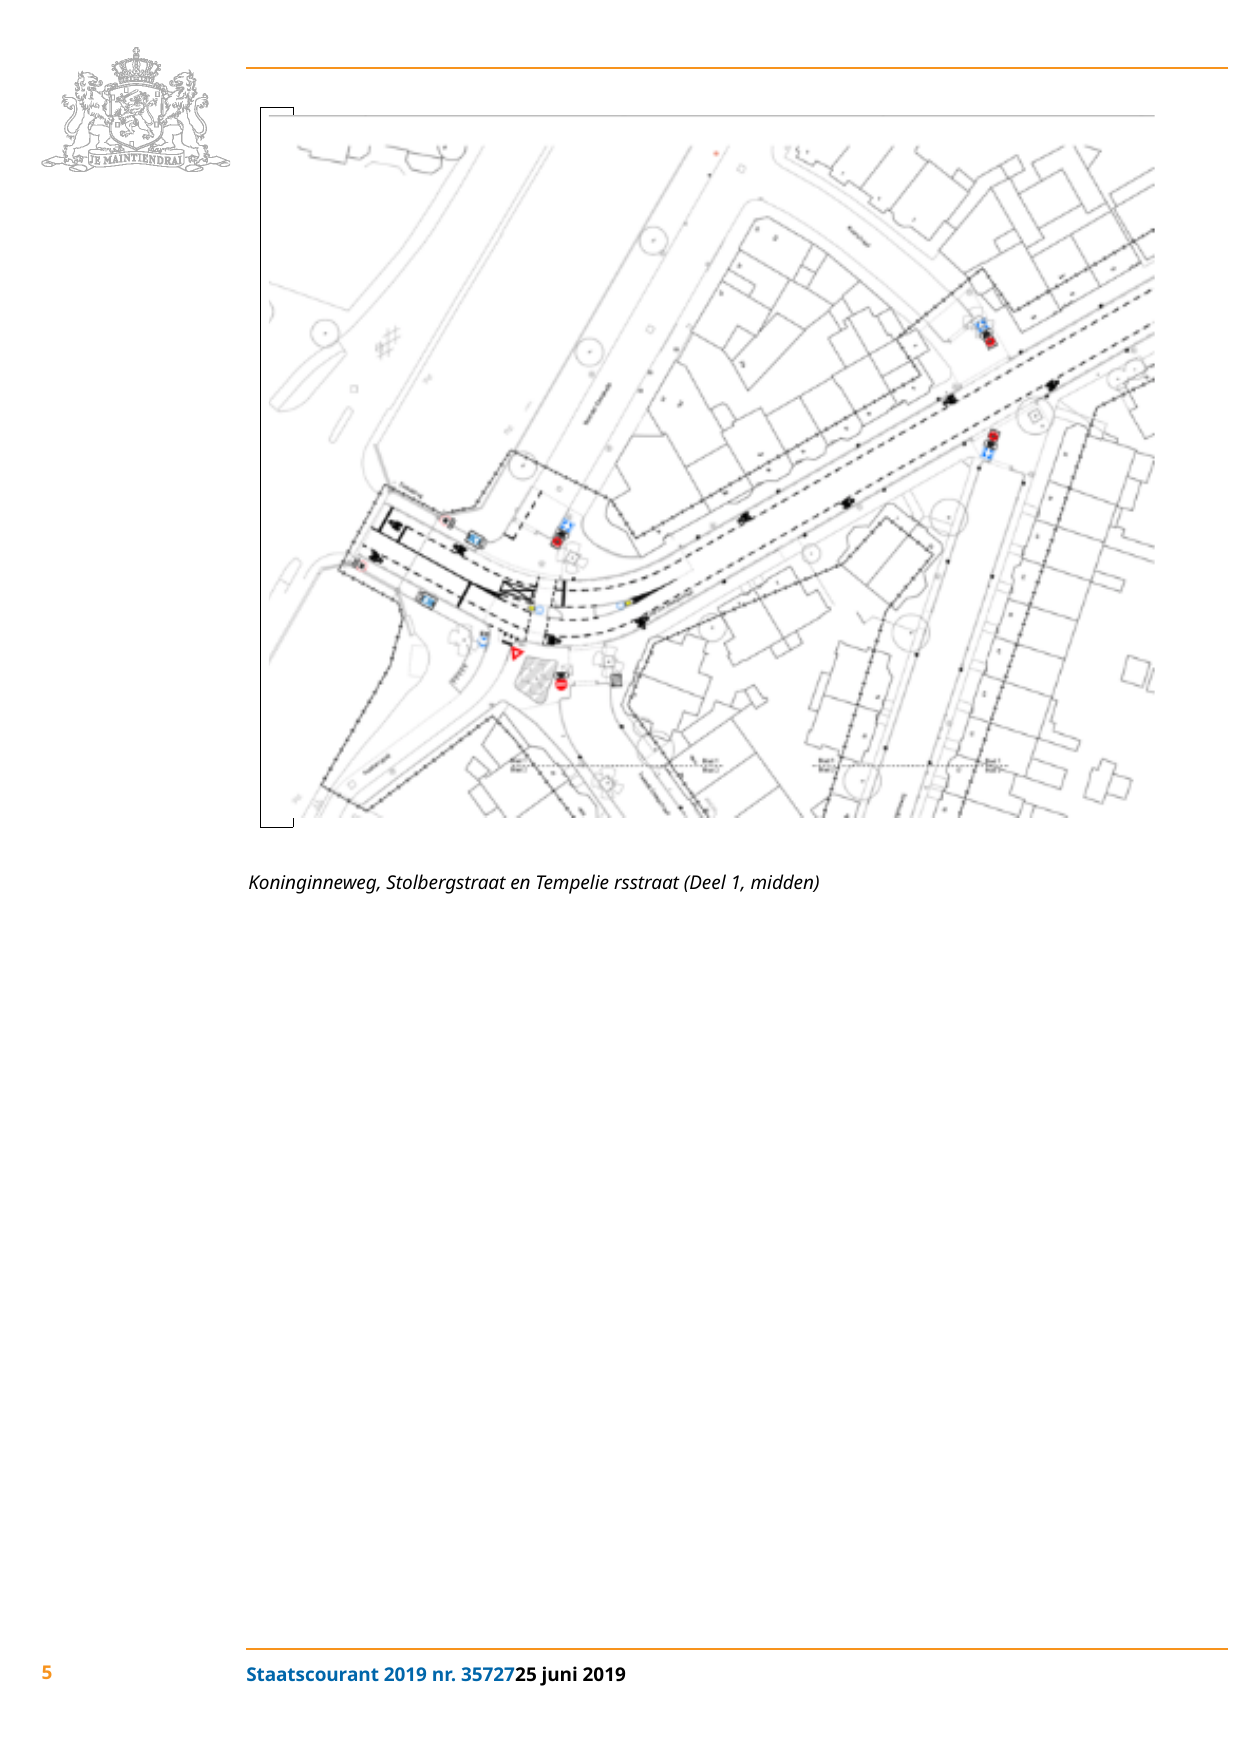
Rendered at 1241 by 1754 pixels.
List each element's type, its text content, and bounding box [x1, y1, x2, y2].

picture [41, 47, 231, 172]
text Koninginneweg, Stolbergstraat en Tempelie rsstraat (Deel 1, midden) [248, 869, 1152, 895]
picture [268, 115, 1155, 818]
